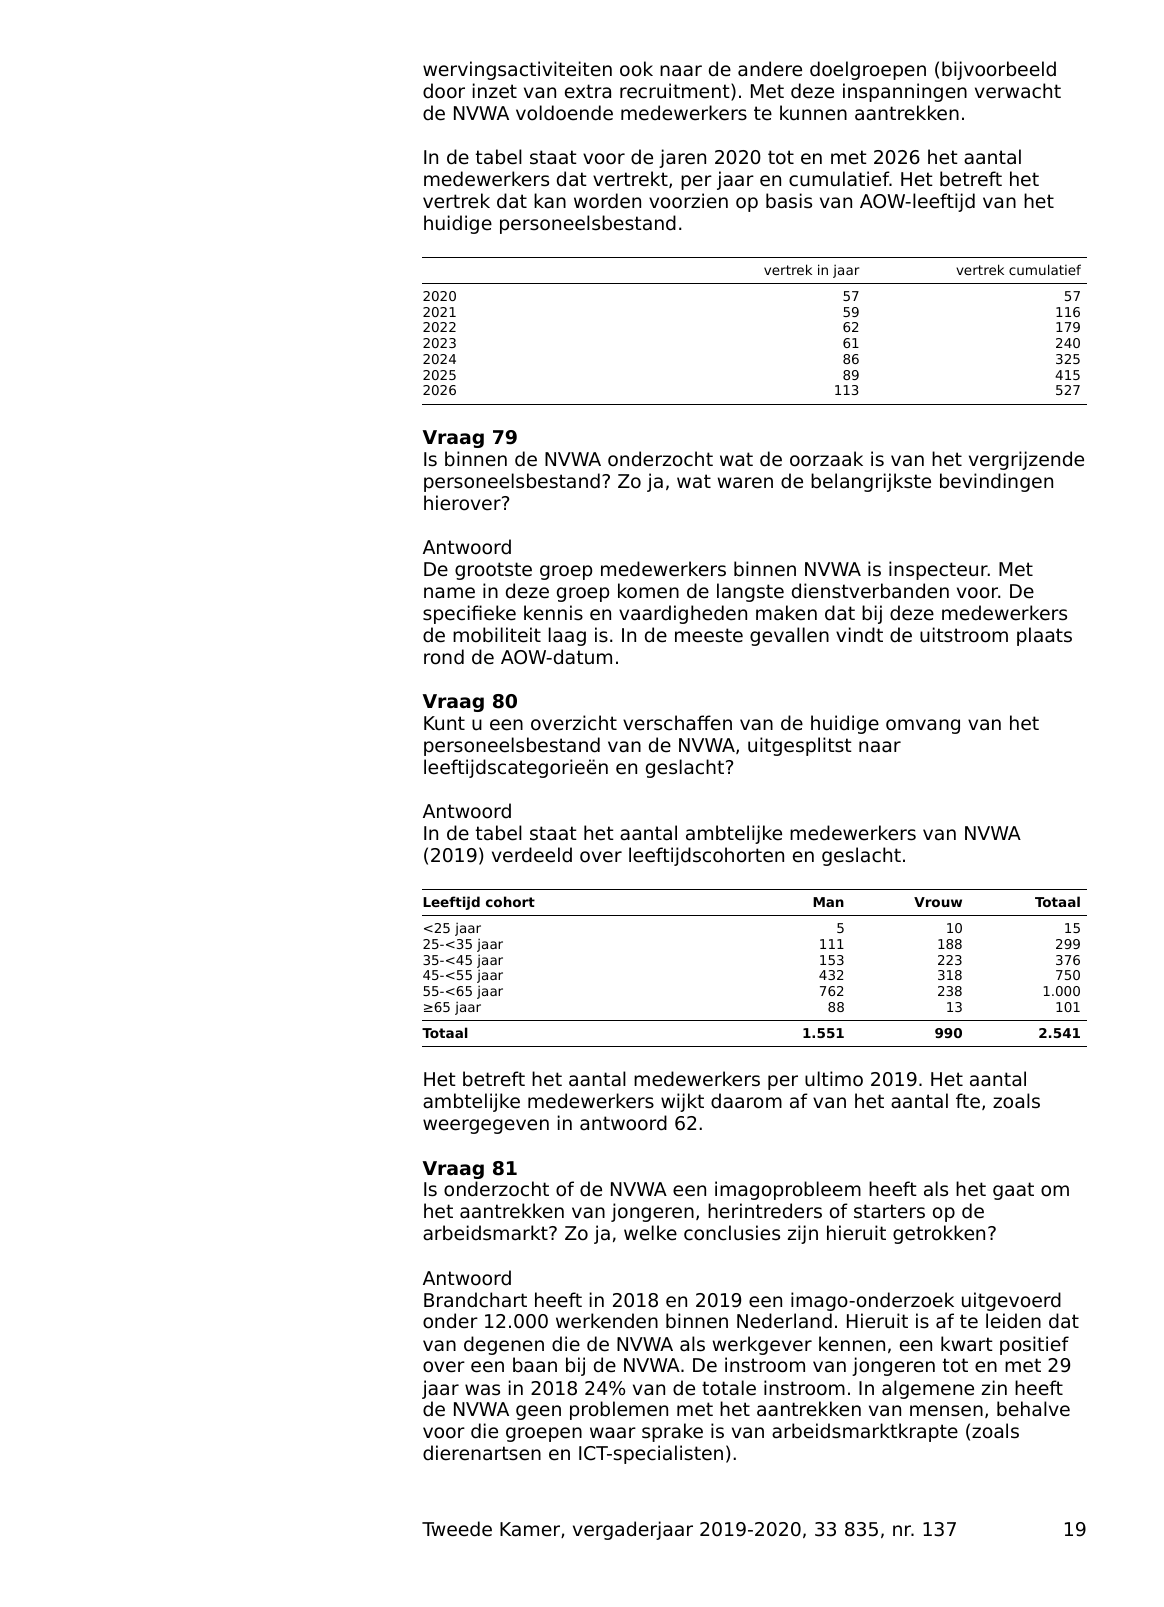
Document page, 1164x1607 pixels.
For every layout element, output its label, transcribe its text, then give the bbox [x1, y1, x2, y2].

text Brandchart heeft in 2018 en 2019 een imago-onderzoek uitgevoerd onder 12.000 werkenden binnen Nederland. Hieruit is af te leiden dat van degenen die de NVWA als werkgever kennen, een kwart positief over een baan bij de NVWA. De instroom van jongeren tot en met 29 jaar was in 2018 24% van de totale instroom. In algemene zin heeft de NVWA geen problemen met het aantrekken van mensen, behalve voor die groepen waar sprake is van arbeidsmarktkrapte (zoals dierenartsen en ICT-specialisten). [422, 1289, 1087, 1465]
table_cell 2023 [422, 336, 644, 352]
table_cell 179 [865, 320, 1087, 336]
table_cell 101 [969, 1000, 1087, 1020]
text Vraag 81 [422, 1157, 1087, 1179]
table_cell 62 [644, 320, 865, 336]
table_cell 240 [865, 336, 1087, 352]
table_header vertrek cumulatief [865, 258, 1087, 283]
table_cell 89 [644, 368, 865, 383]
table_cell 318 [850, 968, 968, 984]
table_cell 153 [732, 952, 850, 968]
text De grootste groep medewerkers binnen NVWA is inspecteur. Met name in deze groep komen de langste dienstverbanden voor. De specifieke kennis en vaardigheden maken dat bij deze medewerkers de mobiliteit laag is. In de meeste gevallen vindt de uitstroom plaats rond de AOW-datum. [422, 559, 1087, 669]
text Antwoord [422, 537, 1087, 559]
table_header Man [732, 890, 850, 915]
text Vraag 80 [422, 691, 1087, 713]
table_cell 113 [644, 383, 865, 404]
table_cell ≥65 jaar [422, 1000, 732, 1020]
table_cell 35-<45 jaar [422, 952, 732, 968]
table_header Leeftijd cohort [422, 890, 732, 915]
table_cell 13 [850, 1000, 968, 1020]
table_cell Totaal [422, 1021, 732, 1046]
table_cell 325 [865, 352, 1087, 367]
table_cell 2026 [422, 383, 644, 404]
table_cell 1.551 [732, 1021, 850, 1046]
table_cell 432 [732, 968, 850, 984]
table_cell 2020 [422, 284, 644, 304]
table_cell 45-<55 jaar [422, 968, 732, 984]
table_cell 188 [850, 937, 968, 952]
text Is onderzocht of de NVWA een imagoprobleem heeft als het gaat om het aantrekken van jongeren, herintreders of starters op de arbeidsmarkt? Zo ja, welke conclusies zijn hieruit getrokken? [422, 1179, 1087, 1245]
text Antwoord [422, 1267, 1087, 1289]
table_cell 61 [644, 336, 865, 352]
table_cell 223 [850, 952, 968, 968]
table_cell 299 [969, 937, 1087, 952]
table_header Totaal [969, 890, 1087, 915]
text In de tabel staat voor de jaren 2020 tot en met 2026 het aantal medewerkers dat vertrekt, per jaar en cumulatief. Het betreft het vertrek dat kan worden voorzien op basis van AOW-leeftijd van het huidige personeelsbestand. [422, 147, 1087, 235]
table_cell 57 [865, 284, 1087, 304]
table_cell 2024 [422, 352, 644, 367]
table_header Vrouw [850, 890, 968, 915]
table_cell 990 [850, 1021, 968, 1046]
table_cell 2021 [422, 305, 644, 320]
table_cell 116 [865, 305, 1087, 320]
table_cell 10 [850, 916, 968, 937]
table_cell 376 [969, 952, 1087, 968]
table_cell 762 [732, 984, 850, 999]
table_cell <25 jaar [422, 916, 732, 937]
table_cell 750 [969, 968, 1087, 984]
table_cell 88 [732, 1000, 850, 1020]
table_cell 25-<35 jaar [422, 937, 732, 952]
table_cell 55-<65 jaar [422, 984, 732, 999]
table_cell 2.541 [969, 1021, 1087, 1046]
table_cell 1.000 [969, 984, 1087, 999]
text wervingsactiviteiten ook naar de andere doelgroepen (bijvoorbeeld door inzet van extra recruitment). Met deze inspanningen verwacht de NVWA voldoende medewerkers te kunnen aantrekken. [422, 59, 1087, 125]
table_cell 15 [969, 916, 1087, 937]
table_cell 2022 [422, 320, 644, 336]
table_cell 111 [732, 937, 850, 952]
table_header vertrek in jaar [644, 258, 865, 283]
table_cell 415 [865, 368, 1087, 383]
table_cell 57 [644, 284, 865, 304]
text Antwoord [422, 801, 1087, 823]
table_cell 527 [865, 383, 1087, 404]
table_cell 5 [732, 916, 850, 937]
table_cell 238 [850, 984, 968, 999]
text Het betreft het aantal medewerkers per ultimo 2019. Het aantal ambtelijke medewerkers wijkt daarom af van het aantal fte, zoals weergegeven in antwoord 62. [422, 1069, 1087, 1135]
text Is binnen de NVWA onderzocht wat de oorzaak is van het vergrijzende personeelsbestand? Zo ja, wat waren de belangrijkste bevindingen hierover? [422, 449, 1087, 515]
text Vraag 79 [422, 427, 1087, 449]
text Kunt u een overzicht verschaffen van de huidige omvang van het personeelsbestand van de NVWA, uitgesplitst naar leeftijdscategorieën en geslacht? [422, 713, 1087, 779]
table_cell 2025 [422, 368, 644, 383]
text In de tabel staat het aantal ambtelijke medewerkers van NVWA (2019) verdeeld over leeftijdscohorten en geslacht. [422, 823, 1087, 867]
table_cell 59 [644, 305, 865, 320]
table_header [422, 258, 644, 283]
table_cell 86 [644, 352, 865, 367]
